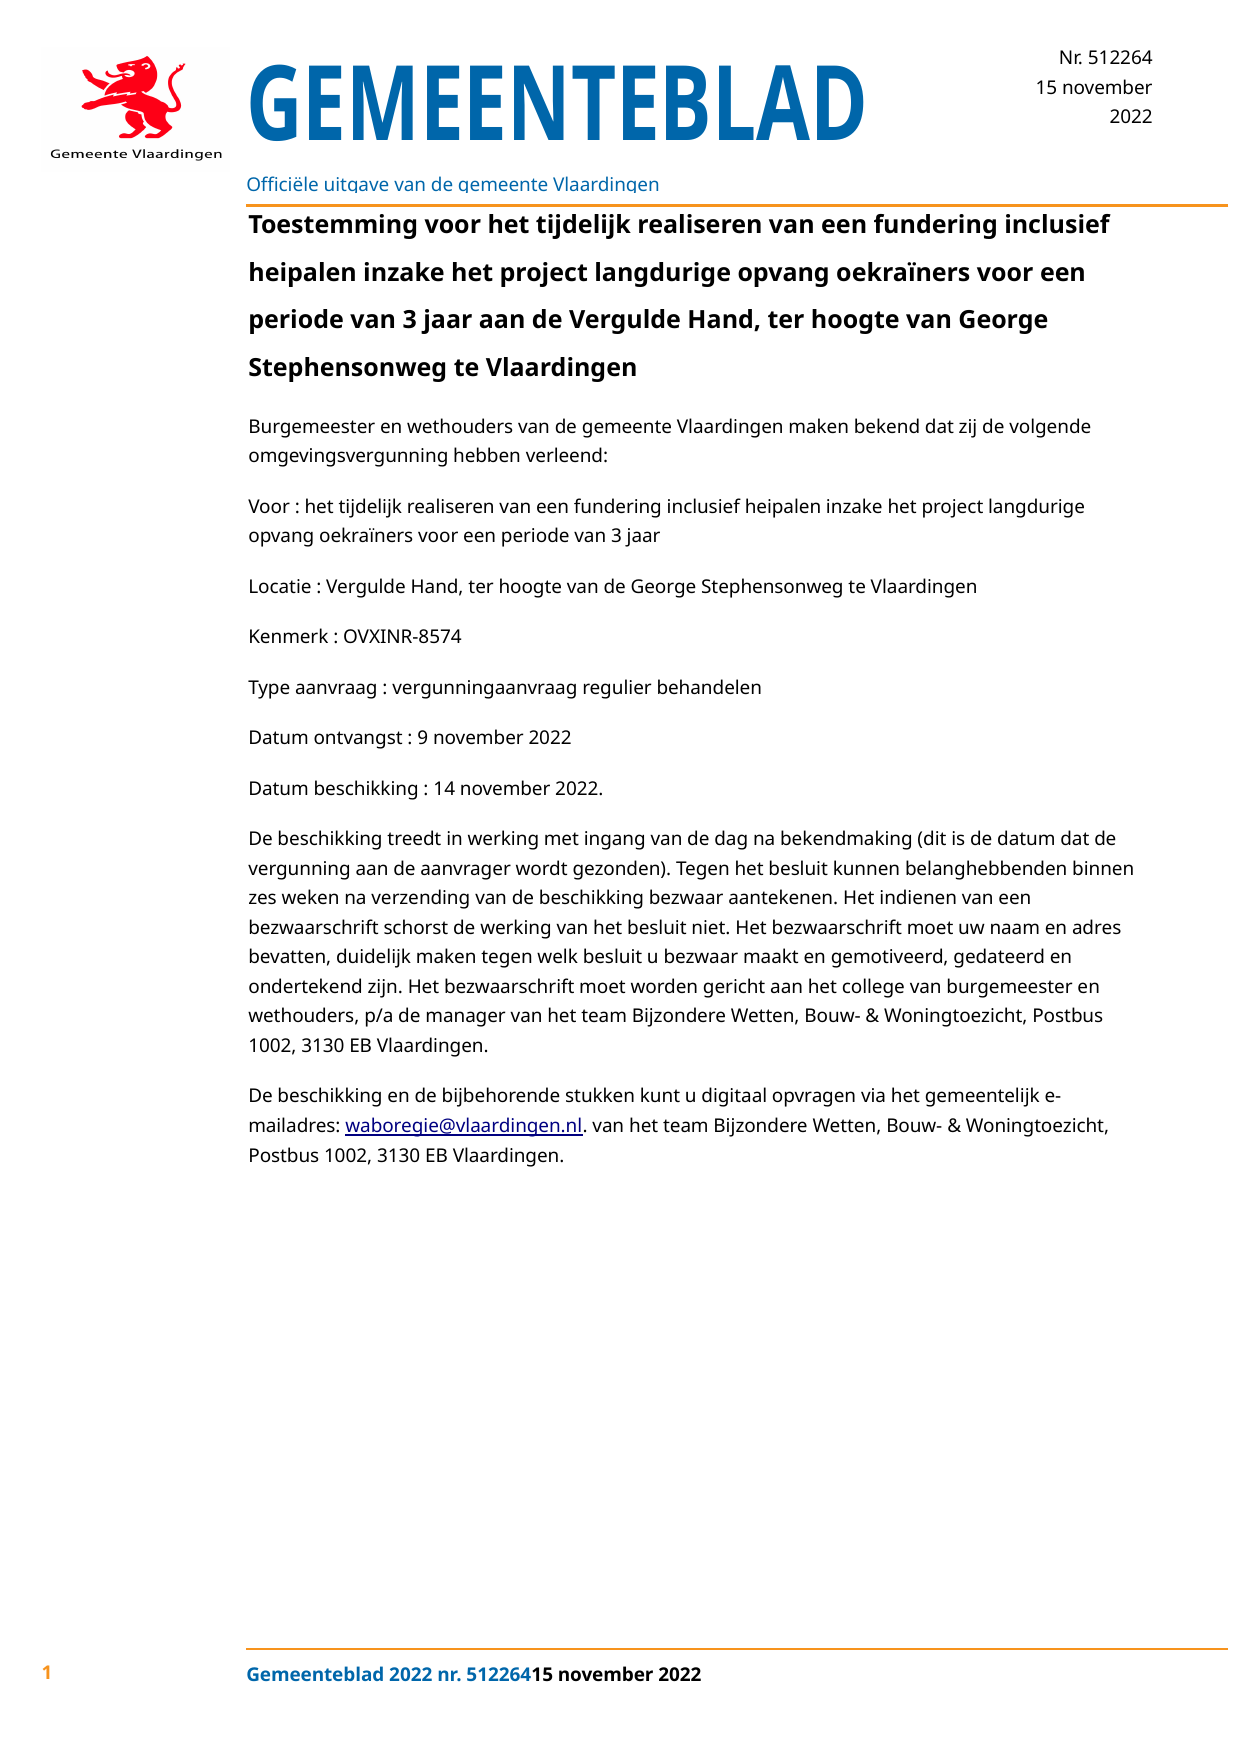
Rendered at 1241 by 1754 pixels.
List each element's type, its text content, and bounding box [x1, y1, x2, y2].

text Kenmerk : OVXINR-8574 [248, 623, 1152, 649]
text Datum ontvangst : 9 november 2022 [248, 724, 1152, 750]
text Type aanvraag : vergunningaanvraag regulier behandelen [248, 674, 1152, 700]
text Locatie : Vergulde Hand, ter hoogte van de George Stephensonweg te Vlaardingen [248, 573, 1152, 599]
text Burgemeester en wethouders van de gemeente Vlaardingen maken bekend dat zij de volgende omgevingsvergunning hebben verleend: [248, 413, 1152, 468]
text Datum beschikking : 14 november 2022. [248, 775, 1152, 801]
text De beschikking en de bijbehorende stukken kunt u digitaal opvragen via het gemeentelijk e-mailadres: waboregie@vlaardingen.nl. van het team Bijzondere Wetten, Bouw- & Woningtoezicht, Postbus 1002, 3130 EB Vlaardingen. [248, 1083, 1152, 1168]
picture [41, 47, 231, 172]
text De beschikking treedt in werking met ingang van de dag na bekendmaking (dit is de datum dat de vergunning aan de aanvrager wordt gezonden). Tegen het besluit kunnen belanghebbenden binnen zes weken na verzending van de beschikking bezwaar aantekenen. Het indienen van een bezwaarschrift schorst de werking van het besluit niet. Het bezwaarschrift moet uw naam en adres bevatten, duidelijk maken tegen welk besluit u bezwaar maakt en gemotiveerd, gedateerd en ondertekend zijn. Het bezwaarschrift moet worden gericht aan het college van burgemeester en wethouders, p/a de manager van het team Bijzondere Wetten, Bouw- & Woningtoezicht, Postbus 1002, 3130 EB Vlaardingen. [248, 825, 1152, 1058]
text Voor : het tijdelijk realiseren van een fundering inclusief heipalen inzake het project langdurige opvang oekraïners voor een periode van 3 jaar [248, 493, 1152, 548]
text Toestemming voor het tijdelijk realiseren van een fundering inclusief heipalen inzake het project langdurige opvang oekraïners voor een periode van 3 jaar aan de Vergulde Hand, ter hoogte van George Stephensonweg te Vlaardingen [248, 207, 1152, 384]
